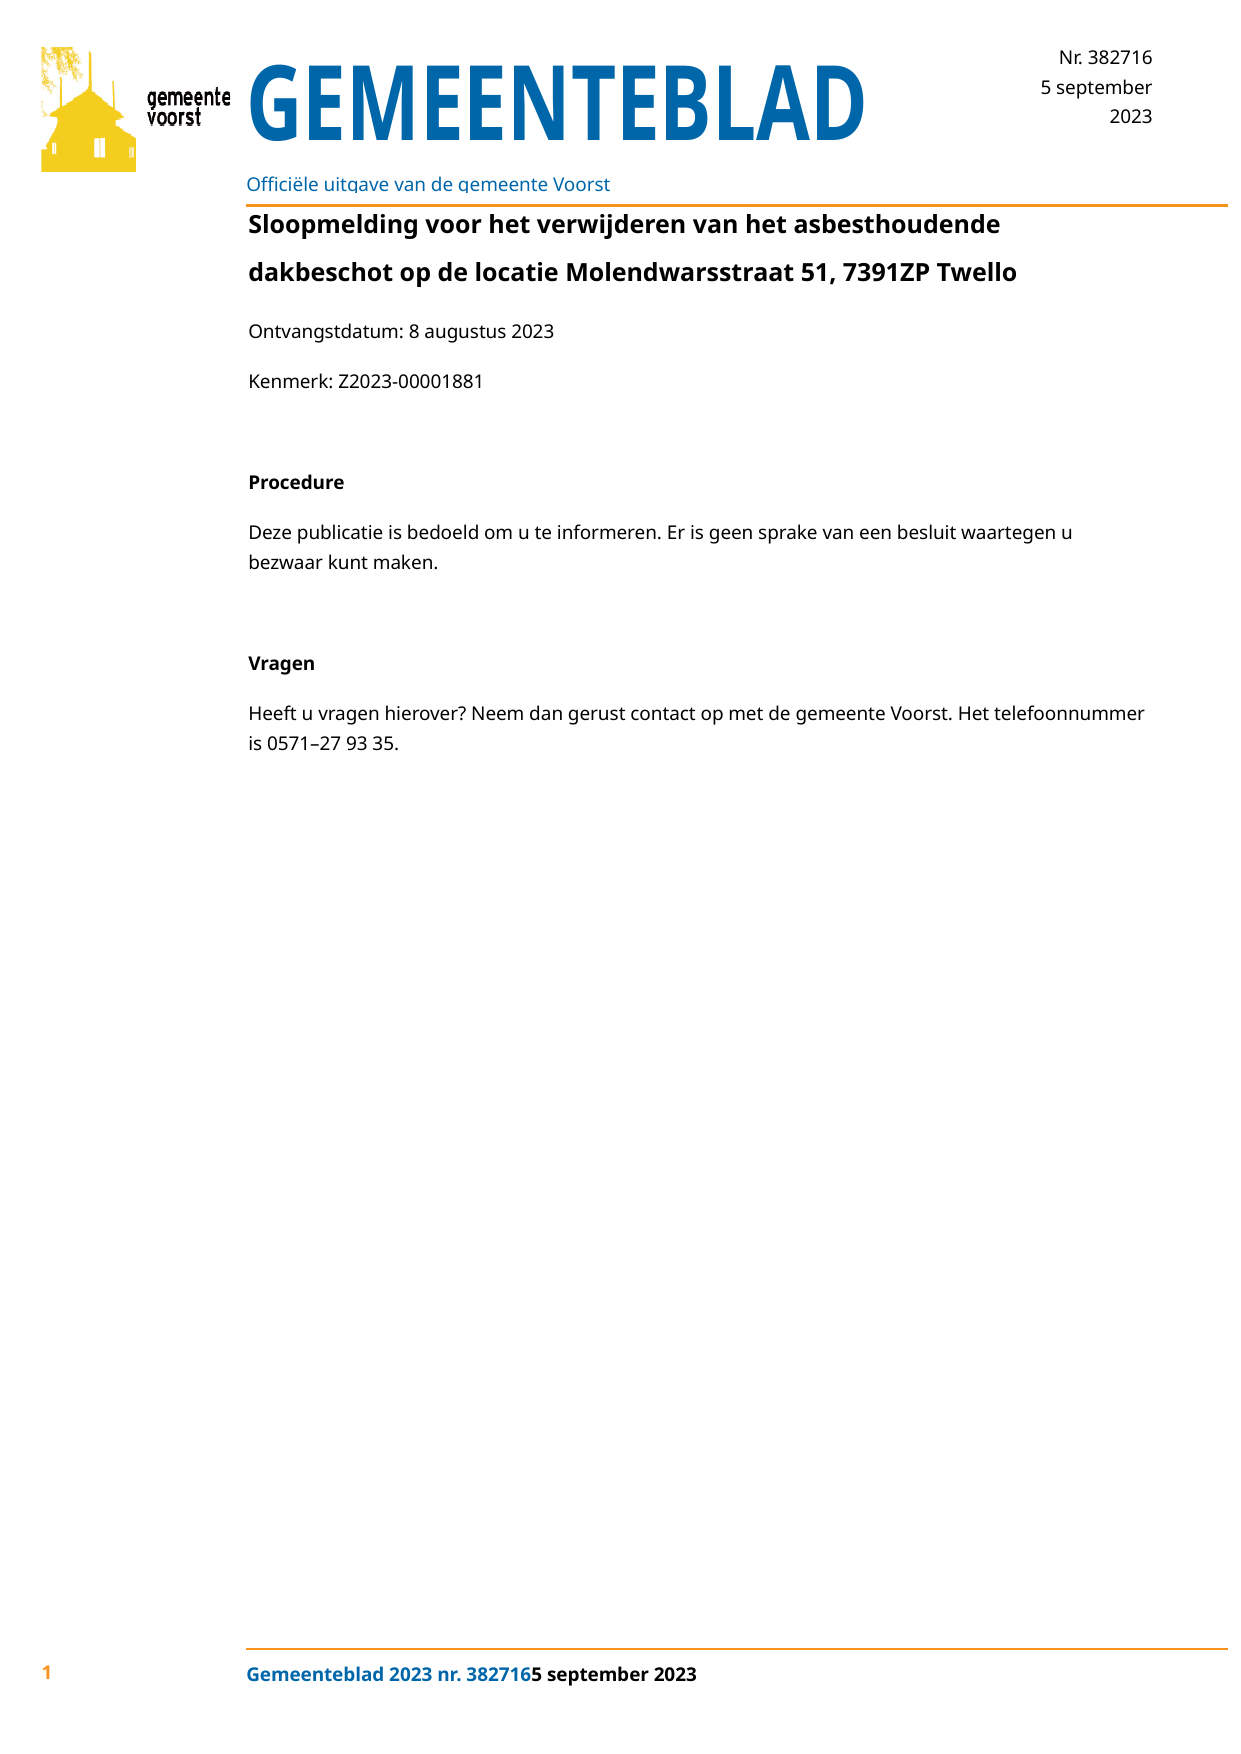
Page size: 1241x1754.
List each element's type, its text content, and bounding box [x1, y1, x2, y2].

text Procedure [248, 469, 1152, 495]
text Ontvangstdatum: 8 augustus 2023 [248, 318, 1152, 344]
text Deze publicatie is bedoeld om u te informeren. Er is geen sprake van een besluit waartegen u bezwaar kunt maken. [248, 519, 1152, 575]
text Sloopmelding voor het verwijderen van het asbesthoudende dakbeschot op de locatie Molendwarsstraat 51, 7391ZP Twello [248, 207, 1152, 288]
picture [41, 47, 231, 172]
text Kenmerk: Z2023-00001881 [248, 368, 1152, 394]
text Vragen [248, 650, 1152, 676]
text Heeft u vragen hierover? Neem dan gerust contact op met de gemeente Voorst. Het telefoonnummer is 0571–27 93 35. [248, 700, 1152, 756]
